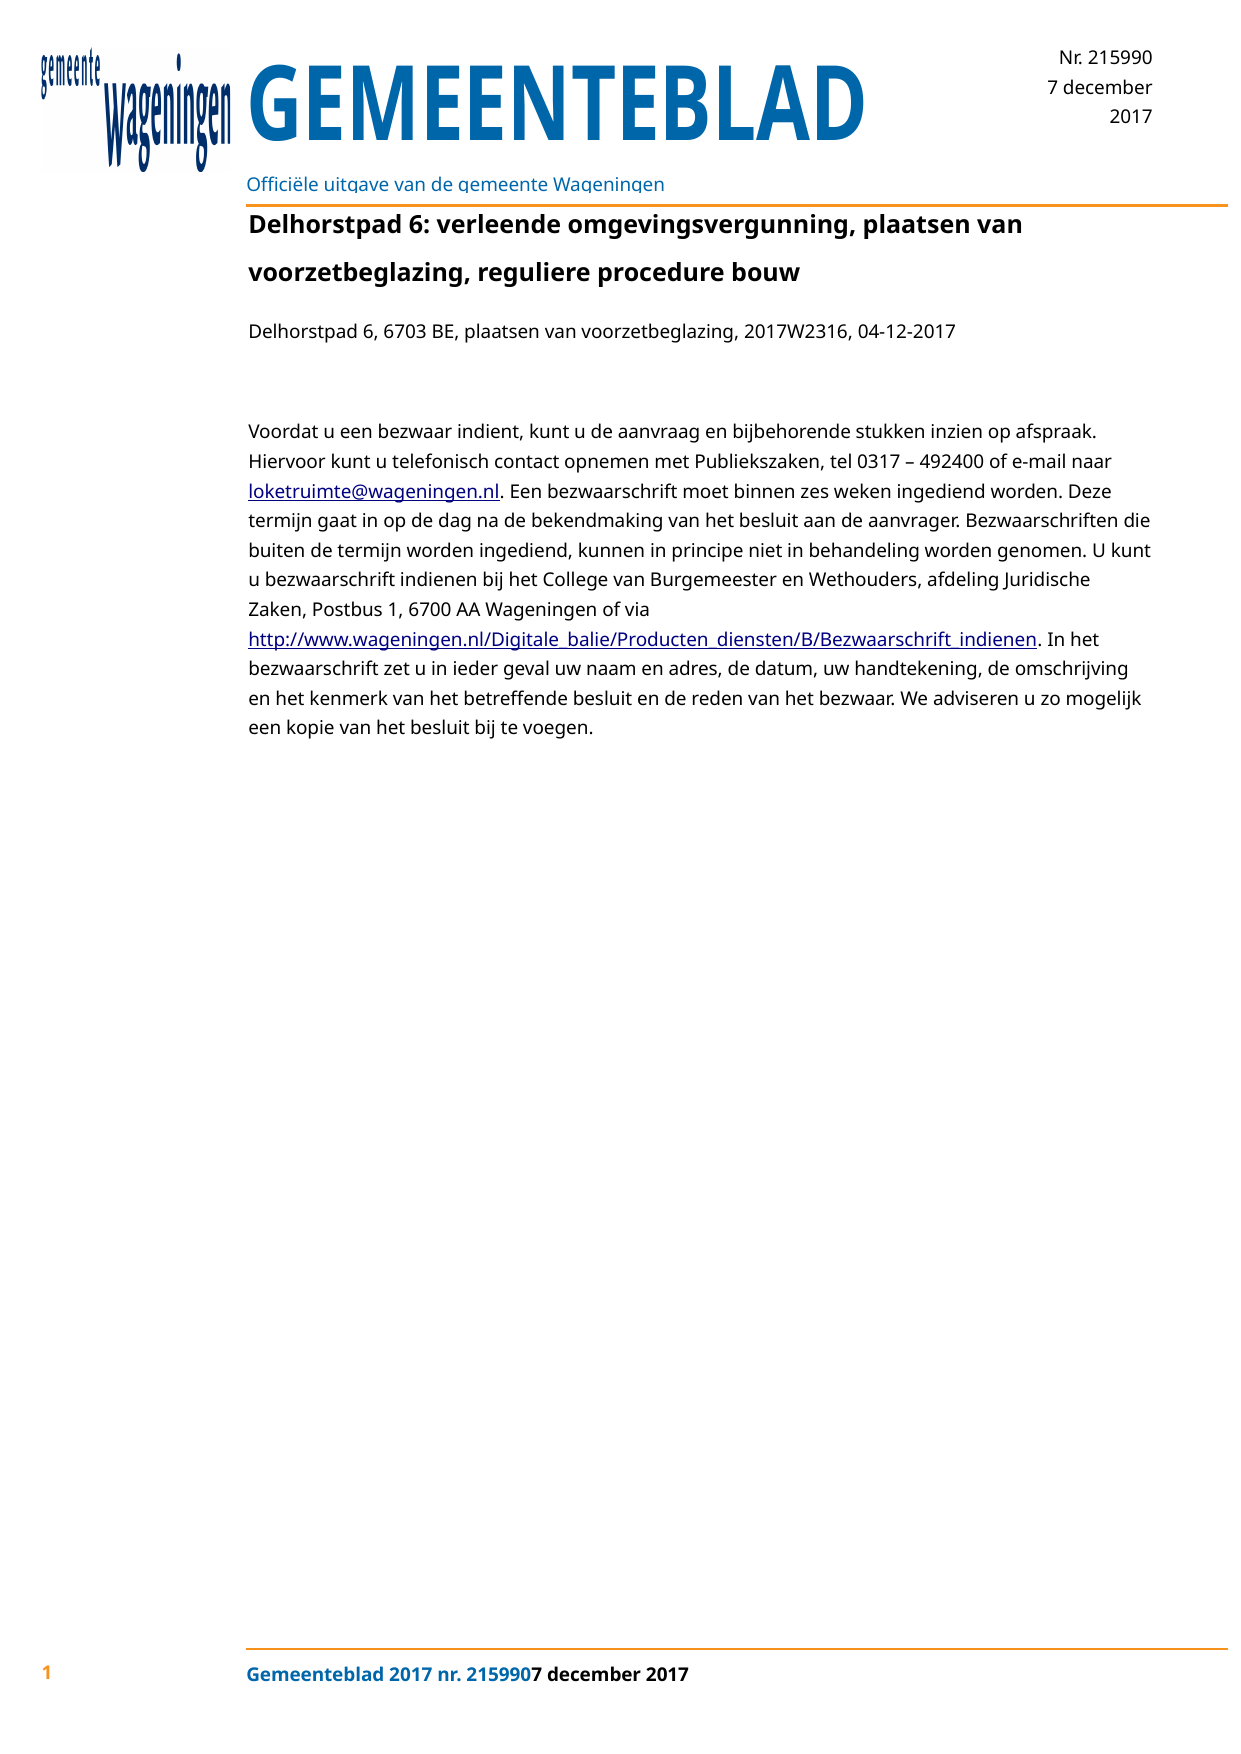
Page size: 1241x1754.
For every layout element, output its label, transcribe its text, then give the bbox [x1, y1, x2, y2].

text Voordat u een bezwaar indient, kunt u de aanvraag en bijbehorende stukken inzien op afspraak. Hiervoor kunt u telefonisch contact opnemen met Publiekszaken, tel 0317 – 492400 of e-mail naar loketruimte@wageningen.nl. Een bezwaarschrift moet binnen zes weken ingediend worden. Deze termijn gaat in op de dag na de bekendmaking van het besluit aan de aanvrager. Bezwaarschriften die buiten de termijn worden ingediend, kunnen in principe niet in behandeling worden genomen. U kunt u bezwaarschrift indienen bij het College van Burgemeester en Wethouders, afdeling Juridische Zaken, Postbus 1, 6700 AA Wageningen of via http://www.wageningen.nl/Digitale_balie/Producten_diensten/B/Bezwaarschrift_indienen. In het bezwaarschrift zet u in ieder geval uw naam en adres, de datum, uw handtekening, de omschrijving en het kenmerk van het betreffende besluit en de reden van het bezwaar. We adviseren u zo mogelijk een kopie van het besluit bij te voegen. [248, 419, 1152, 740]
text Delhorstpad 6: verleende omgevingsvergunning, plaatsen van voorzetbeglazing, reguliere procedure bouw [248, 207, 1152, 288]
text Delhorstpad 6, 6703 BE, plaatsen van voorzetbeglazing, 2017W2316, 04-12-2017 [248, 318, 1152, 344]
picture [41, 47, 231, 172]
